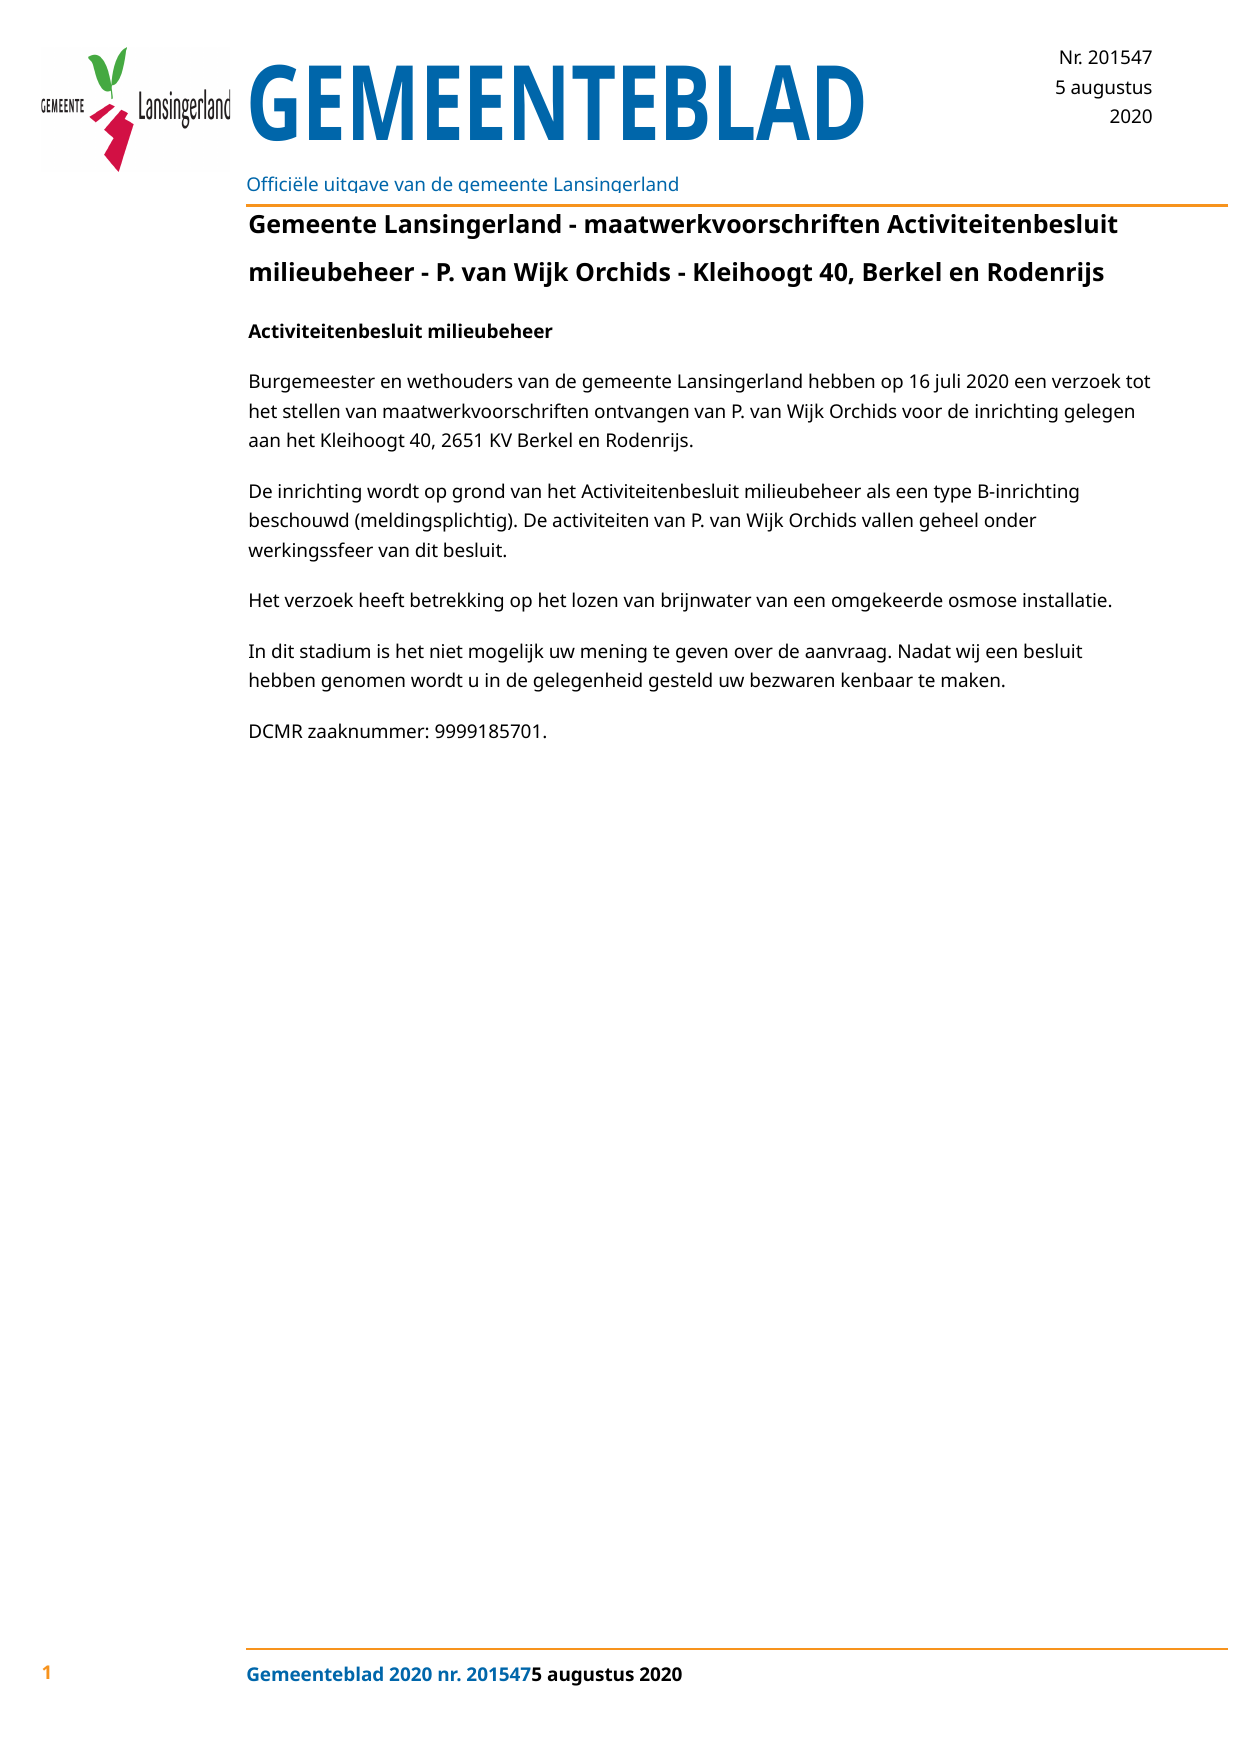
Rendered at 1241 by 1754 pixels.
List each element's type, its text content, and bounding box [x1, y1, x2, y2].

picture [41, 47, 231, 172]
text DCMR zaaknummer: 9999185701. [248, 718, 1152, 744]
text In dit stadium is het niet mogelijk uw mening te geven over de aanvraag. Nadat wij een besluit hebben genomen wordt u in de gelegenheid gesteld uw bezwaren kenbaar te maken. [248, 638, 1152, 693]
text Gemeente Lansingerland - maatwerkvoorschriften Activiteitenbesluit milieubeheer - P. van Wijk Orchids - Kleihoogt 40, Berkel en Rodenrijs [248, 207, 1152, 288]
text Burgemeester en wethouders van de gemeente Lansingerland hebben op 16 juli 2020 een verzoek tot het stellen van maatwerkvoorschriften ontvangen van P. van Wijk Orchids voor de inrichting gelegen aan het Kleihoogt 40, 2651 KV Berkel en Rodenrijs. [248, 368, 1152, 453]
text Activiteitenbesluit milieubeheer [248, 318, 1152, 344]
text Het verzoek heeft betrekking op het lozen van brijnwater van een omgekeerde osmose installatie. [248, 587, 1152, 613]
text De inrichting wordt op grond van het Activiteitenbesluit milieubeheer als een type B-inrichting beschouwd (meldingsplichtig). De activiteiten van P. van Wijk Orchids vallen geheel onder werkingssfeer van dit besluit. [248, 478, 1152, 563]
